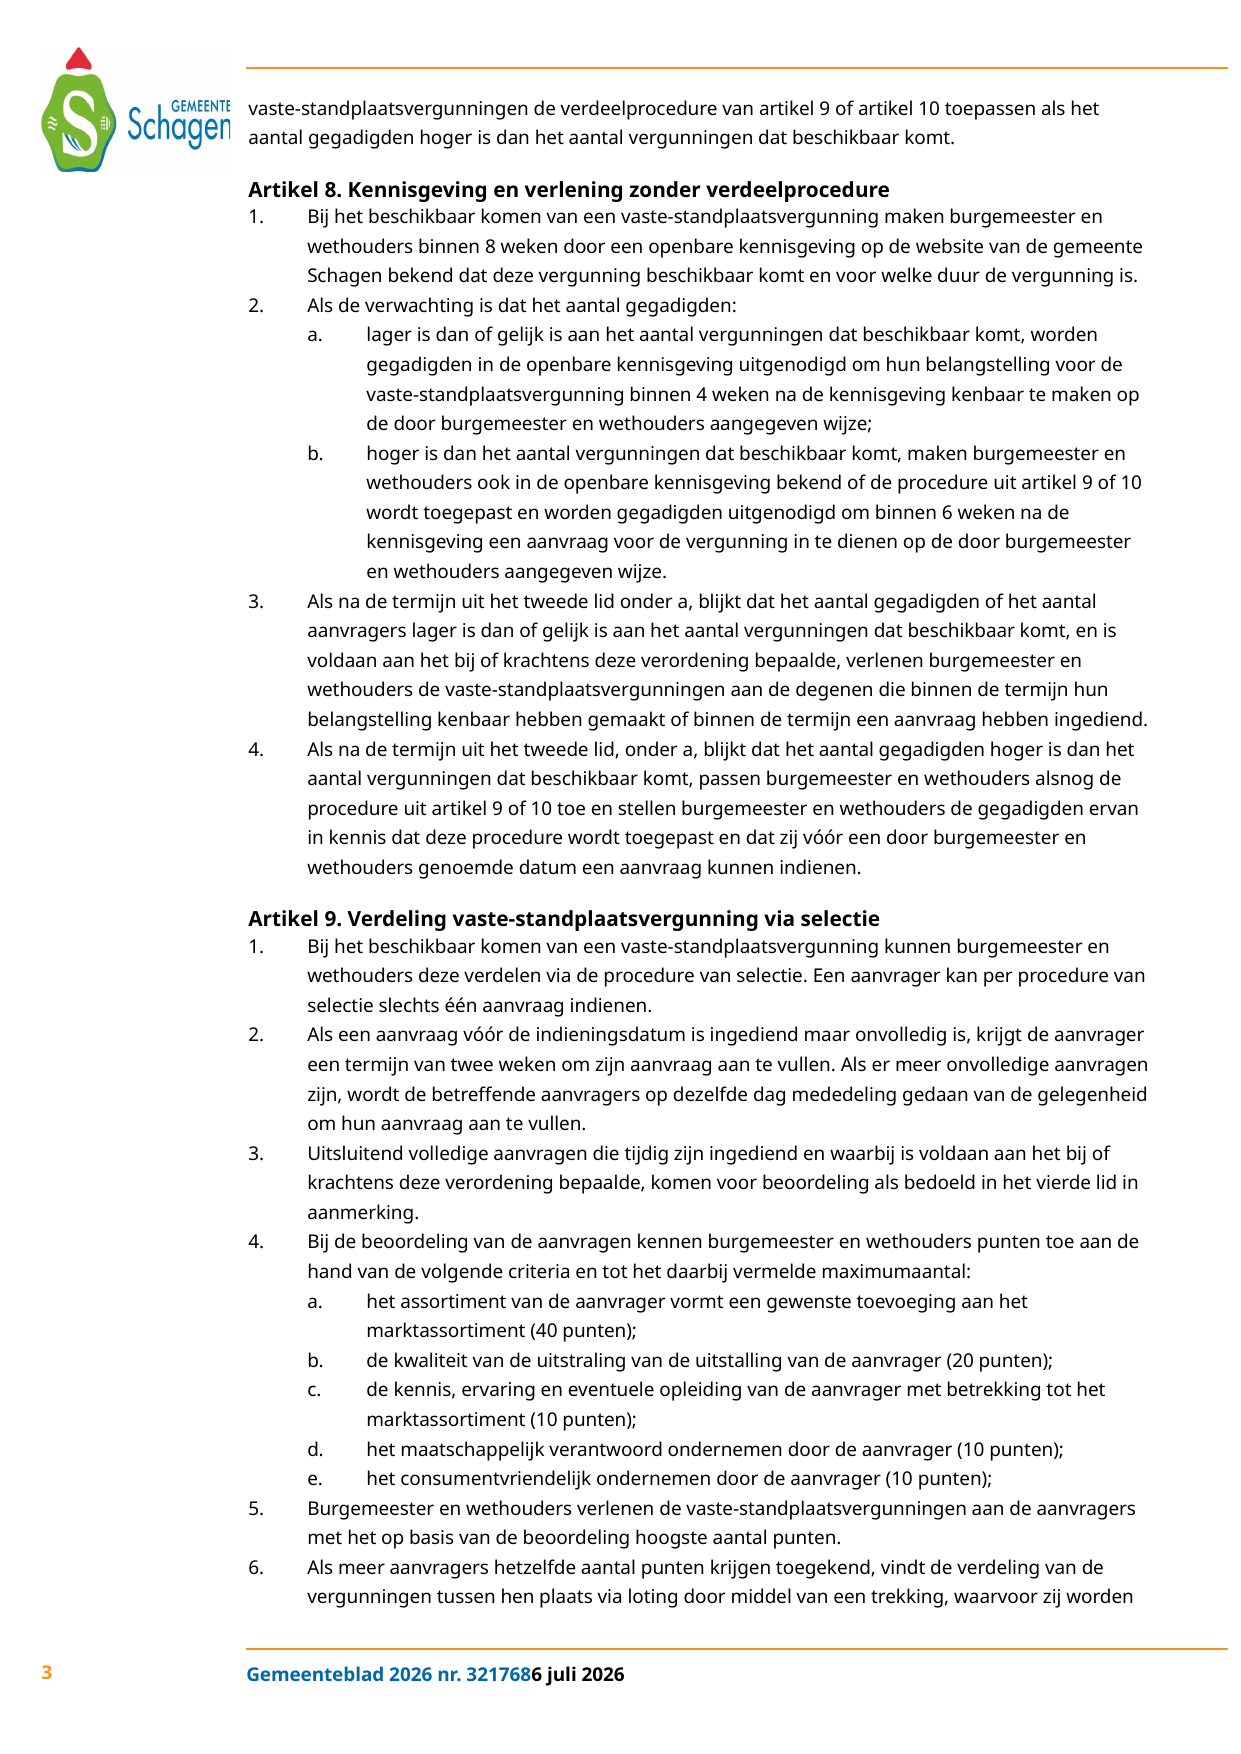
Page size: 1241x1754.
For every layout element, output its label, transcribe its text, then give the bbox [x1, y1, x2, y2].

list hoger is dan het aantal vergunningen dat beschikbaar komt, maken burgemeester en wethouders ook in de openbare kennisgeving bekend of de procedure uit artikel 9 of 10 wordt toegepast en worden gegadigden uitgenodigd om binnen 6 weken na de kennisgeving een aanvraag voor de vergunning in te dienen op de door burgemeester en wethouders aangegeven wijze. [307, 440, 1152, 584]
list Als de verwachting is dat het aantal gegadigden: [248, 292, 1152, 318]
list Bij het beschikbaar komen van een vaste-standplaatsvergunning kunnen burgemeester en wethouders deze verdelen via de procedure van selectie. Een aanvrager kan per procedure van selectie slechts één aanvraag indienen. [248, 933, 1152, 1018]
text Artikel 9. Verdeling vaste-standplaatsvergunning via selectie [248, 904, 1152, 933]
list lager is dan of gelijk is aan het aantal vergunningen dat beschikbaar komt, worden gegadigden in de openbare kennisgeving uitgenodigd om hun belangstelling voor de vaste-standplaatsvergunning binnen 4 weken na de kennisgeving kenbaar te maken op de door burgemeester en wethouders aangegeven wijze; [307, 322, 1152, 436]
list Bij het beschikbaar komen van een vaste-standplaatsvergunning maken burgemeester en wethouders binnen 8 weken door een openbare kennisgeving op de website van de gemeente Schagen bekend dat deze vergunning beschikbaar komt en voor welke duur de vergunning is. [248, 203, 1152, 288]
text vaste-standplaatsvergunningen de verdeelprocedure van artikel 9 of artikel 10 toepassen als het aantal gegadigden hoger is dan het aantal vergunningen dat beschikbaar komt. [248, 95, 1152, 150]
list Als na de termijn uit het tweede lid, onder a, blijkt dat het aantal gegadigden hoger is dan het aantal vergunningen dat beschikbaar komt, passen burgemeester en wethouders alsnog de procedure uit artikel 9 of 10 toe en stellen burgemeester en wethouders de gegadigden ervan in kennis dat deze procedure wordt toegepast en dat zij vóór een door burgemeester en wethouders genoemde datum een aanvraag kunnen indienen. [248, 736, 1152, 880]
list Als meer aanvragers hetzelfde aantal punten krijgen toegekend, vindt de verdeling van de vergunningen tussen hen plaats via loting door middel van een trekking, waarvoor zij worden [248, 1554, 1152, 1609]
list het maatschappelijk verantwoord ondernemen door de aanvrager (10 punten); [307, 1436, 1152, 1462]
list Uitsluitend volledige aanvragen die tijdig zijn ingediend en waarbij is voldaan aan het bij of krachtens deze verordening bepaalde, komen voor beoordeling als bedoeld in het vierde lid in aanmerking. [248, 1140, 1152, 1225]
list het assortiment van de aanvrager vormt een gewenste toevoeging aan het marktassortiment (40 punten); [307, 1288, 1152, 1343]
list Als na de termijn uit het tweede lid onder a, blijkt dat het aantal gegadigden of het aantal aanvragers lager is dan of gelijk is aan het aantal vergunningen dat beschikbaar komt, en is voldaan aan het bij of krachtens deze verordening bepaalde, verlenen burgemeester en wethouders de vaste-standplaatsvergunningen aan de degenen die binnen de termijn hun belangstelling kenbaar hebben gemaakt of binnen de termijn een aanvraag hebben ingediend. [248, 588, 1152, 732]
list Bij de beoordeling van de aanvragen kennen burgemeester en wethouders punten toe aan de hand van de volgende criteria en tot het daarbij vermelde maximumaantal: [248, 1229, 1152, 1284]
list Als een aanvraag vóór de indieningsdatum is ingediend maar onvolledig is, krijgt de aanvrager een termijn van twee weken om zijn aanvraag aan te vullen. Als er meer onvolledige aanvragen zijn, wordt de betreffende aanvragers op dezelfde dag mededeling gedaan van de gelegenheid om hun aanvraag aan te vullen. [248, 1022, 1152, 1136]
list de kennis, ervaring en eventuele opleiding van de aanvrager met betrekking tot het marktassortiment (10 punten); [307, 1377, 1152, 1432]
picture [41, 47, 231, 172]
list het consumentvriendelijk ondernemen door de aanvrager (10 punten); [307, 1465, 1152, 1491]
list Burgemeester en wethouders verlenen de vaste-standplaatsvergunningen aan de aanvragers met het op basis van de beoordeling hoogste aantal punten. [248, 1495, 1152, 1550]
list de kwaliteit van de uitstraling van de uitstalling van de aanvrager (20 punten); [307, 1347, 1152, 1373]
text Artikel 8. Kennisgeving en verlening zonder verdeelprocedure [248, 175, 1152, 203]
